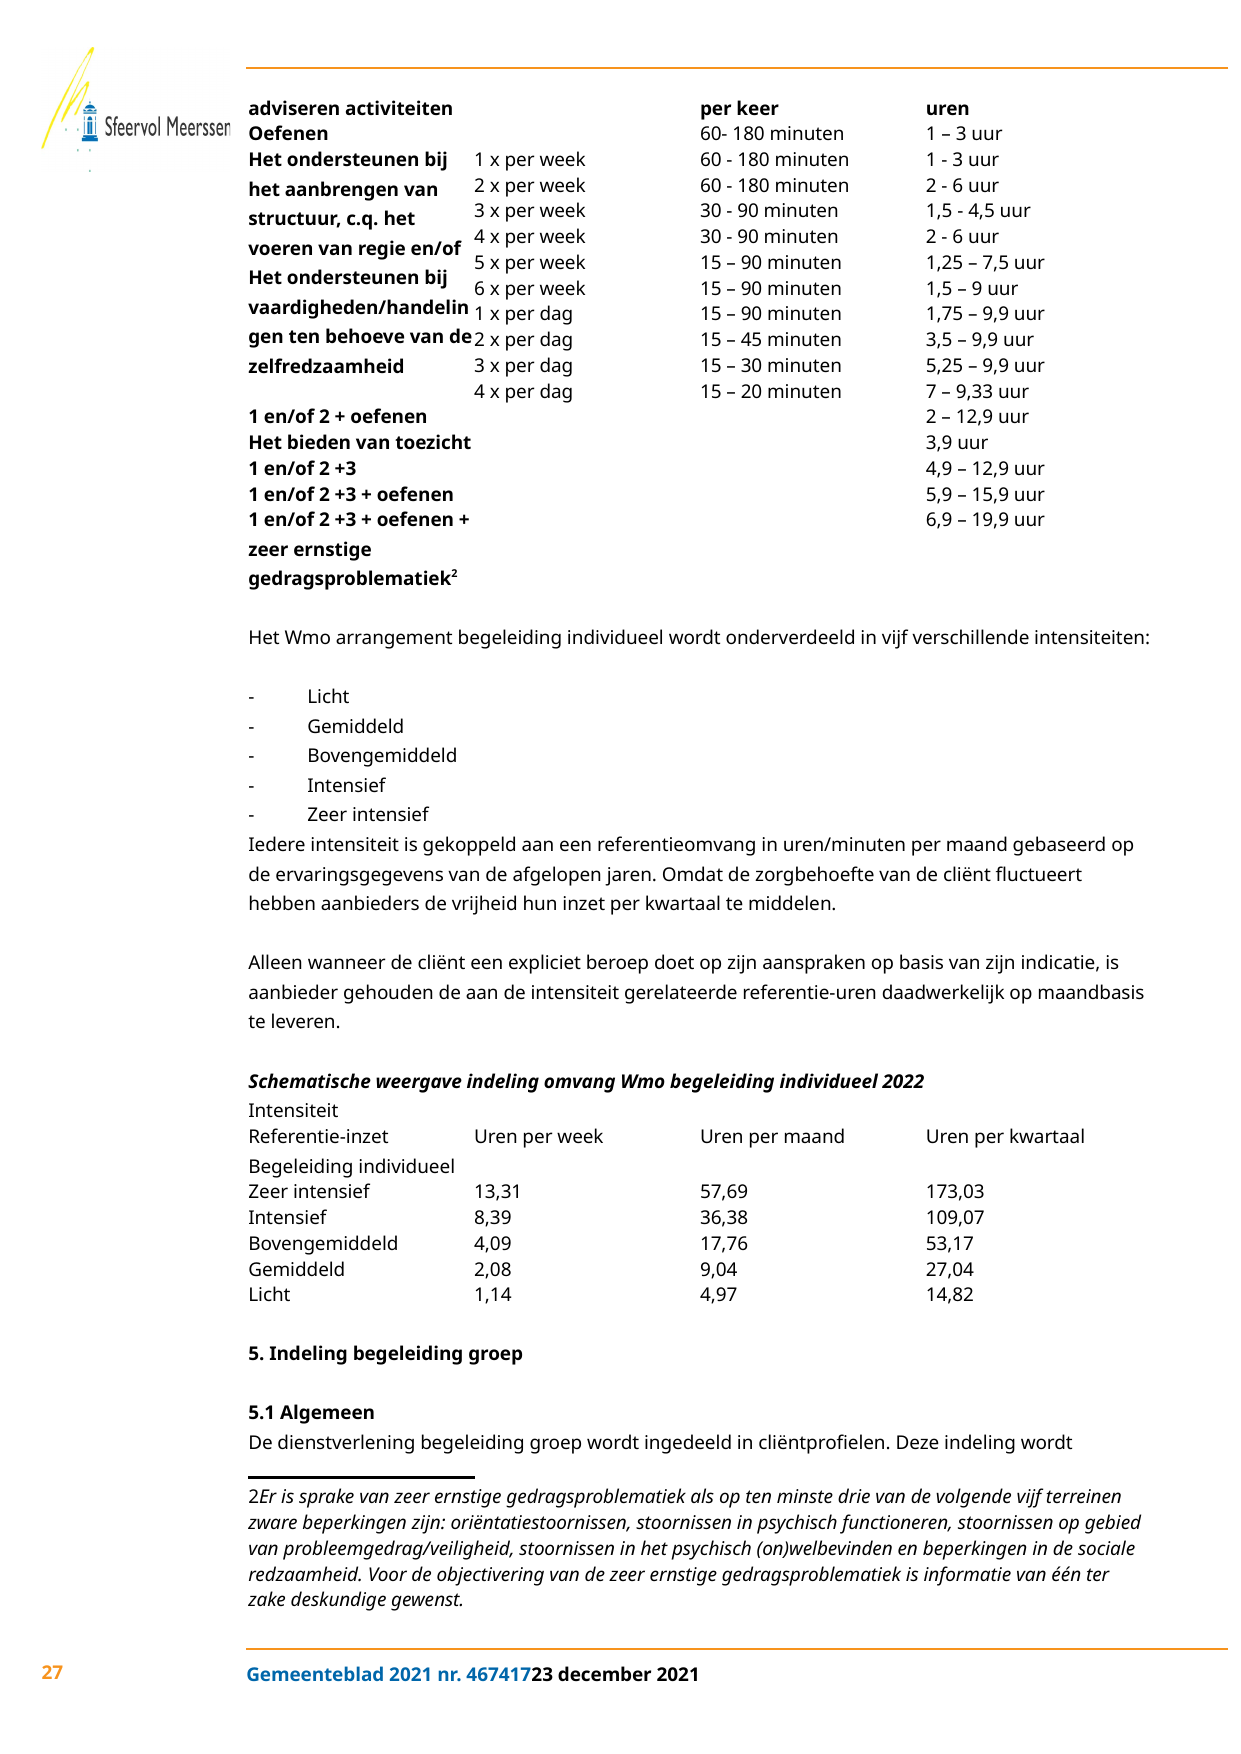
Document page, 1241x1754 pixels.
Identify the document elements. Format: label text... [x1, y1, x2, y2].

table_cell [474, 455, 700, 481]
table_cell 1,14 [474, 1282, 700, 1307]
table_cell 7 – 9,33 uur [926, 378, 1152, 403]
table_cell 1 en/of 2 + oefenen [248, 404, 474, 429]
text Schematische weergave indeling omvang Wmo begeleiding individueel 2022 [248, 1068, 1152, 1094]
table_cell Intensief [248, 1204, 474, 1230]
table_cell 15 – 45 minuten [700, 326, 926, 352]
table_cell [474, 429, 700, 455]
text 5. Indeling begeleiding groep [248, 1340, 1152, 1366]
table_cell 2 x per dag [474, 326, 700, 352]
table_cell 1,5 – 9 uur [926, 275, 1152, 301]
table_cell 1 en/of 2 +3 + oefenen [248, 481, 474, 506]
table_cell 4,9 – 12,9 uur [926, 455, 1152, 481]
table_cell Bovengemiddeld [248, 1230, 474, 1256]
table_cell 1 en/of 2 +3 [248, 455, 474, 481]
table_cell 57,69 [700, 1179, 926, 1204]
table_cell Uren per week [474, 1123, 700, 1179]
table_cell 53,17 [926, 1230, 1152, 1256]
table_cell [700, 404, 926, 429]
picture [41, 47, 231, 172]
table_cell 60 - 180 minuten [700, 172, 926, 198]
table_cell [474, 506, 700, 591]
table_cell 60 - 180 minuten [700, 146, 926, 172]
table_cell 4 x per week [474, 224, 700, 249]
table_cell Referentie-inzet Begeleiding individueel [248, 1123, 474, 1179]
table_cell [474, 481, 700, 506]
table_cell 5,25 – 9,9 uur [926, 352, 1152, 378]
table_header per keer [700, 95, 926, 121]
table_cell 15 – 90 minuten [700, 249, 926, 275]
table_cell Zeer intensief [248, 1179, 474, 1204]
list Bovengemiddeld [248, 742, 1152, 768]
text Het Wmo arrangement begeleiding individueel wordt onderverdeeld in vijf verschillende intensiteiten: [248, 624, 1152, 650]
table_cell 17,76 [700, 1230, 926, 1256]
table_cell 30 - 90 minuten [700, 224, 926, 249]
table_cell 8,39 [474, 1204, 700, 1230]
list Gemiddeld [248, 713, 1152, 739]
table_cell 4,97 [700, 1282, 926, 1307]
table_cell 13,31 [474, 1179, 700, 1204]
table_header adviseren activiteiten [248, 95, 474, 121]
table_header Intensiteit [248, 1098, 1152, 1123]
table_cell 2 x per week [474, 172, 700, 198]
table_cell 5,9 – 15,9 uur [926, 481, 1152, 506]
table_cell 6,9 – 19,9 uur [926, 506, 1152, 591]
table_cell 3,5 – 9,9 uur [926, 326, 1152, 352]
table_cell [700, 429, 926, 455]
table_cell 15 – 20 minuten [700, 378, 926, 403]
table_cell 30 - 90 minuten [700, 198, 926, 223]
table_cell 3,9 uur [926, 429, 1152, 455]
table_cell Uren per maand [700, 1123, 926, 1179]
table_cell 1 x per dag [474, 301, 700, 326]
table_cell 1,75 – 9,9 uur [926, 301, 1152, 326]
table_header uren [926, 95, 1152, 121]
list Intensief [248, 772, 1152, 798]
table_cell 1,25 – 7,5 uur [926, 249, 1152, 275]
list Licht [248, 683, 1152, 709]
table_cell [700, 481, 926, 506]
table_cell 60- 180 minuten [700, 121, 926, 146]
table_cell 3 x per dag [474, 352, 700, 378]
table_cell 9,04 [700, 1256, 926, 1282]
table_cell 173,03 [926, 1179, 1152, 1204]
table_cell 5 x per week [474, 249, 700, 275]
text Alleen wanneer de cliënt een expliciet beroep doet op zijn aanspraken op basis van zijn indicatie, is aanbieder gehouden de aan de intensiteit gerelateerde referentie-uren daadwerkelijk op maandbasis te leveren. [248, 949, 1152, 1034]
table_cell 1 en/of 2 +3 + oefenen + zeer ernstige gedragsproblematiek [248, 506, 474, 591]
table_cell [474, 404, 700, 429]
table_cell 15 – 90 minuten [700, 275, 926, 301]
table_cell 1 x per week [474, 146, 700, 172]
text De dienstverlening begeleiding groep wordt ingedeeld in cliëntprofielen. Deze indeling wordt [248, 1429, 1152, 1454]
table_cell 2 - 6 uur [926, 172, 1152, 198]
table_cell 15 – 90 minuten [700, 301, 926, 326]
table_cell 36,38 [700, 1204, 926, 1230]
table_cell 3 x per week [474, 198, 700, 223]
table_cell Licht [248, 1282, 474, 1307]
table_cell 4,09 [474, 1230, 700, 1256]
table_cell 6 x per week [474, 275, 700, 301]
table_cell 2,08 [474, 1256, 700, 1282]
table_cell 4 x per dag [474, 378, 700, 403]
table_cell 14,82 [926, 1282, 1152, 1307]
table_cell 2 – 12,9 uur [926, 404, 1152, 429]
table_cell 109,07 [926, 1204, 1152, 1230]
table_cell [700, 506, 926, 591]
table_cell 15 – 30 minuten [700, 352, 926, 378]
table_cell [700, 455, 926, 481]
text Iedere intensiteit is gekoppeld aan een referentieomvang in uren/minuten per maand gebaseerd op de ervaringsgegevens van de afgelopen jaren. Omdat de zorgbehoefte van de cliënt fluctueert hebben aanbieders de vrijheid hun inzet per kwartaal te middelen. [248, 831, 1152, 916]
table_header [474, 95, 700, 121]
table_cell 1,5 - 4,5 uur [926, 198, 1152, 223]
table_cell 2 - 6 uur [926, 224, 1152, 249]
table_cell [474, 121, 700, 146]
table_cell 1 - 3 uur [926, 146, 1152, 172]
list Zeer intensief [248, 802, 1152, 827]
table_cell Het bieden van toezicht [248, 429, 474, 455]
table_cell Oefenen [248, 121, 474, 146]
table_cell 27,04 [926, 1256, 1152, 1282]
table_cell Uren per kwartaal [926, 1123, 1152, 1179]
table_cell Gemiddeld [248, 1256, 474, 1282]
table_cell Het ondersteunen bij het aanbrengen van structuur, c.q. het voeren van regie en/of Het ondersteunen bij vaardigheden/handelingen ten behoeve van de zelfredzaamheid [248, 146, 474, 403]
text 5.1 Algemeen [248, 1399, 1152, 1425]
table_cell 1 – 3 uur [926, 121, 1152, 146]
